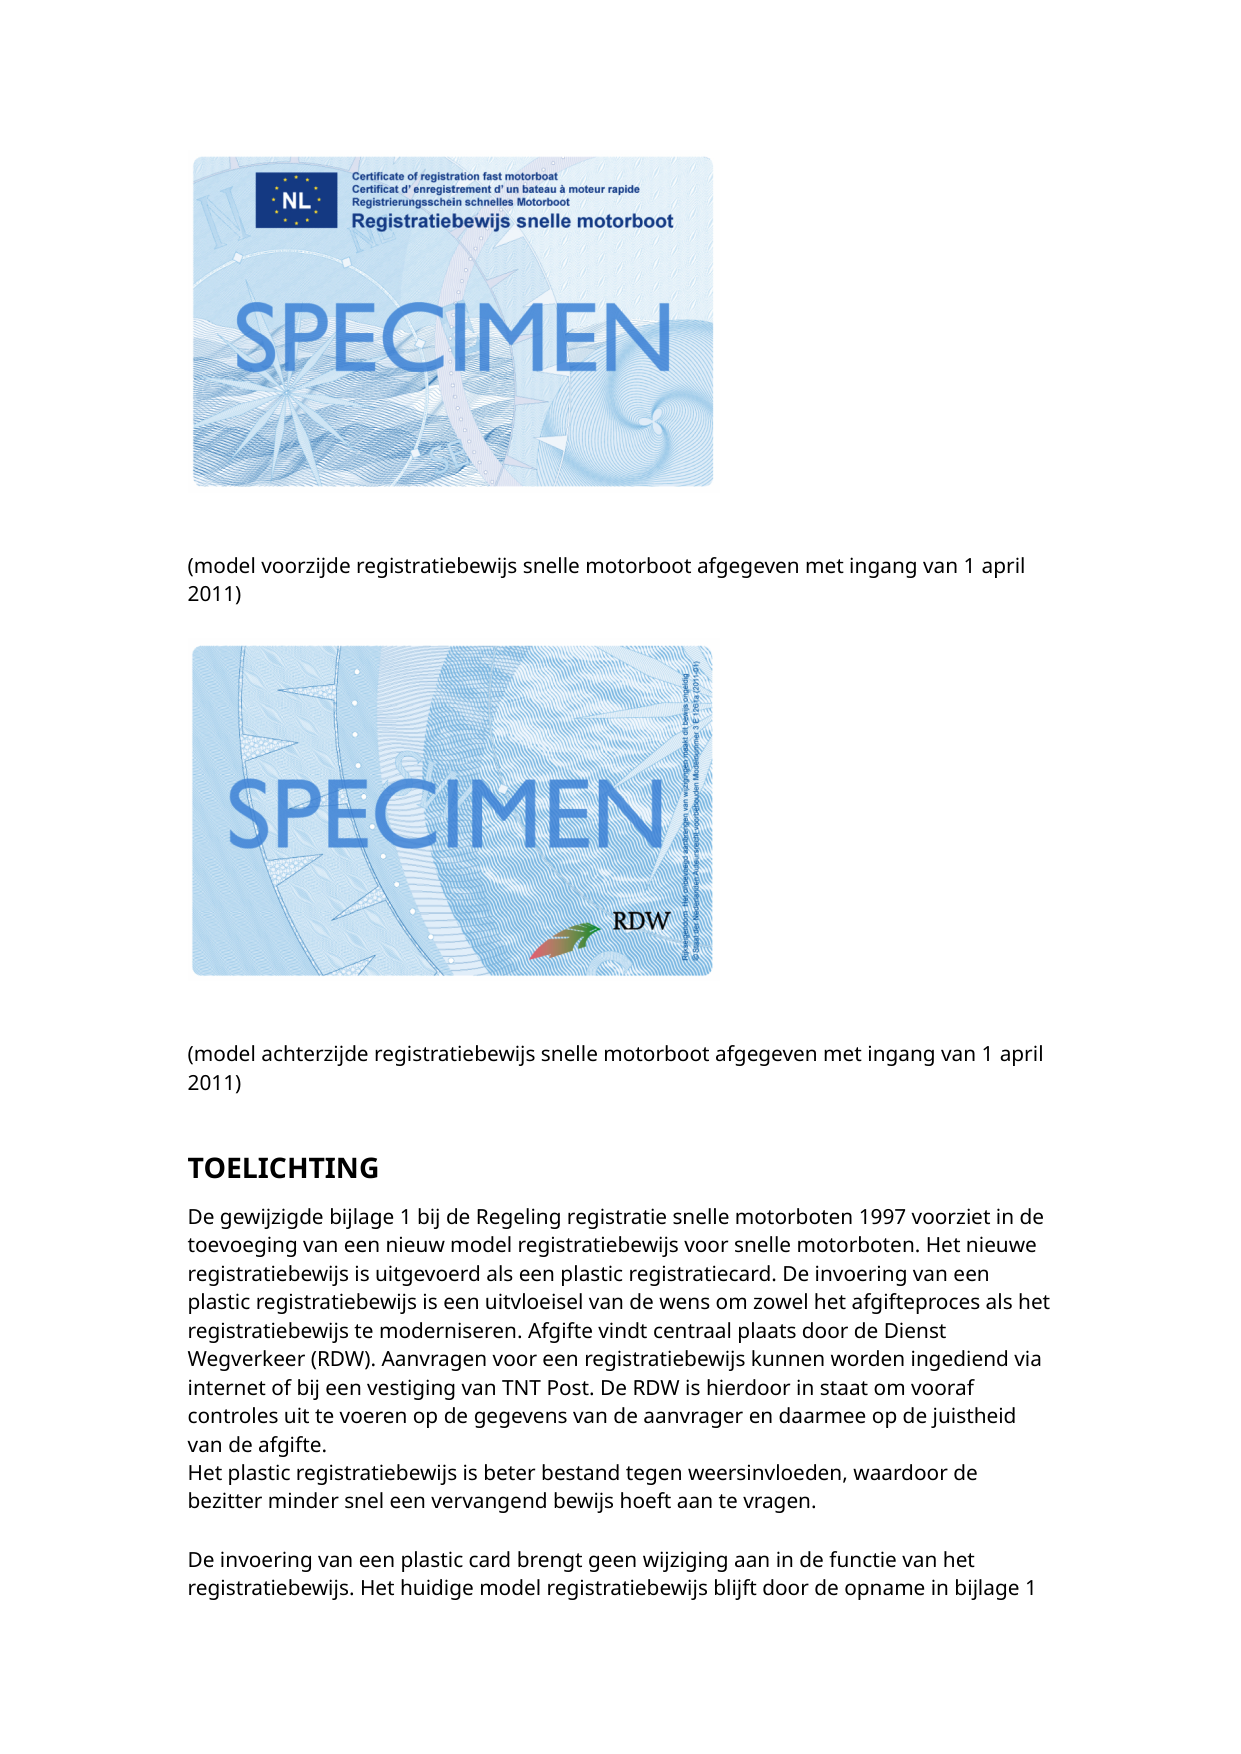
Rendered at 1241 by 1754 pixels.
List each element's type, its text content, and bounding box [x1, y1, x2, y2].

text (model achterzijde registratiebewijs snelle motorboot afgegeven met ingang van 1 april 2011) [187, 1039, 1053, 1096]
picture [187, 638, 720, 981]
text Het plastic registratiebewijs is beter bestand tegen weersinvloeden, waardoor de bezitter minder snel een vervangend bewijs hoeft aan te vragen. [187, 1458, 1053, 1515]
text De invoering van een plastic card brengt geen wijziging aan in de functie van het registratiebewijs. Het huidige model registratiebewijs blijft door de opname in bijlage 1 [187, 1545, 1053, 1602]
subtitle TOELICHTING [187, 1148, 1053, 1187]
text (model voorzijde registratiebewijs snelle motorboot afgegeven met ingang van 1 april 2011) [187, 551, 1053, 608]
picture [187, 150, 720, 493]
text De gewijzigde bijlage 1 bij de Regeling registratie snelle motorboten 1997 voorziet in de toevoeging van een nieuw model registratiebewijs voor snelle motorboten. Het nieuwe registratiebewijs is uitgevoerd als een plastic registratiecard. De invoering van een plastic registratiebewijs is een uitvloeisel van de wens om zowel het afgifteproces als het registratiebewijs te moderniseren. Afgifte vindt centraal plaats door de Dienst Wegverkeer (RDW). Aanvragen voor een registratiebewijs kunnen worden ingediend via internet of bij een vestiging van TNT Post. De RDW is hierdoor in staat om vooraf controles uit te voeren op de gegevens van de aanvrager en daarmee op de juistheid van de afgifte. [187, 1202, 1053, 1458]
